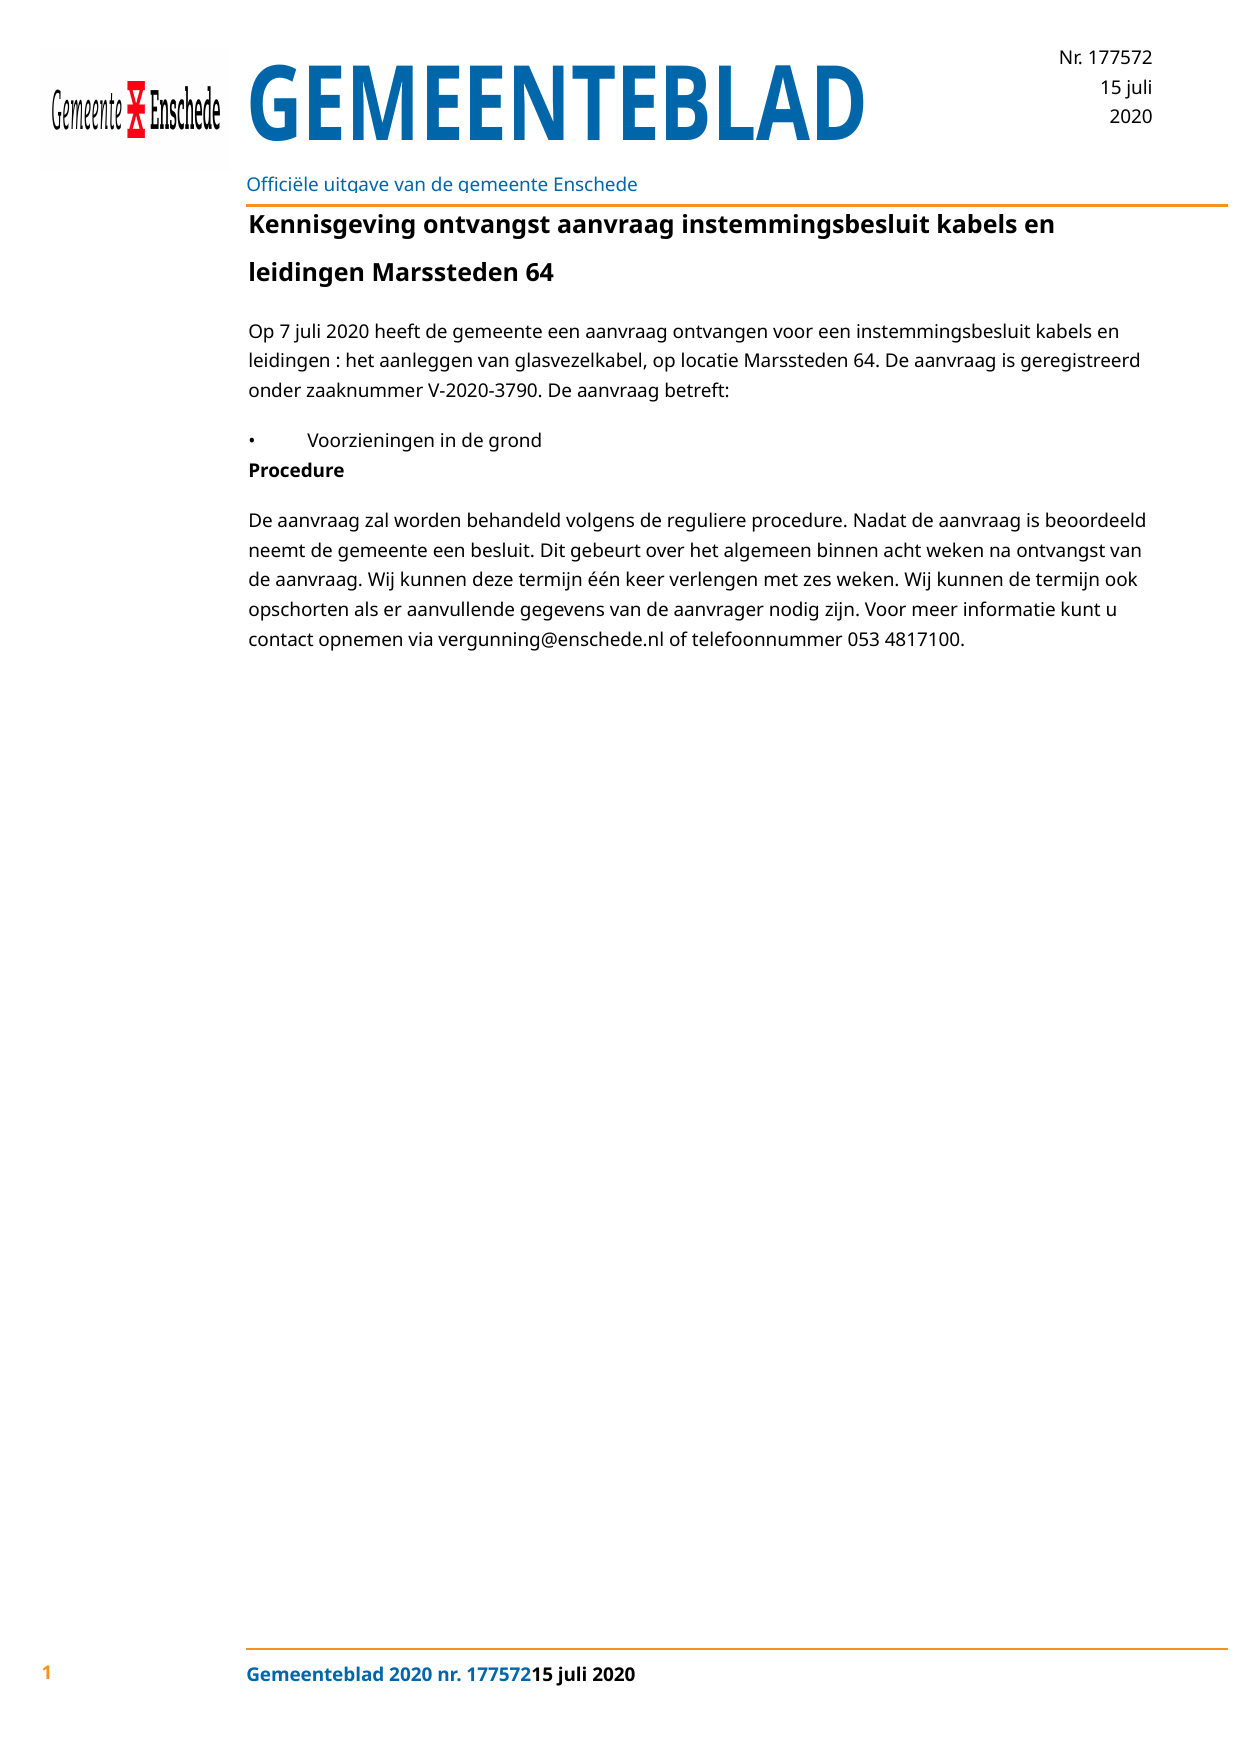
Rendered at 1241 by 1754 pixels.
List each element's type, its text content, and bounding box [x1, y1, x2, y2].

text Kennisgeving ontvangst aanvraag instemmingsbesluit kabels en leidingen Marssteden 64 [248, 207, 1152, 288]
text De aanvraag zal worden behandeld volgens de reguliere procedure. Nadat de aanvraag is beoordeeld neemt de gemeente een besluit. Dit gebeurt over het algemeen binnen acht weken na ontvangst van de aanvraag. Wij kunnen deze termijn één keer verlengen met zes weken. Wij kunnen de termijn ook opschorten als er aanvullende gegevens van de aanvrager nodig zijn. Voor meer informatie kunt u contact opnemen via vergunning@enschede.nl of telefoonnummer 053 4817100. [248, 507, 1152, 652]
text Op 7 juli 2020 heeft de gemeente een aanvraag ontvangen voor een instemmingsbesluit kabels en leidingen : het aanleggen van glasvezelkabel, op locatie Marssteden 64. De aanvraag is geregistreerd onder zaaknummer V-2020-3790. De aanvraag betreft: [248, 318, 1152, 403]
list Voorzieningen in de grond [248, 427, 1152, 453]
text Procedure [248, 457, 1152, 483]
picture [41, 47, 231, 172]
